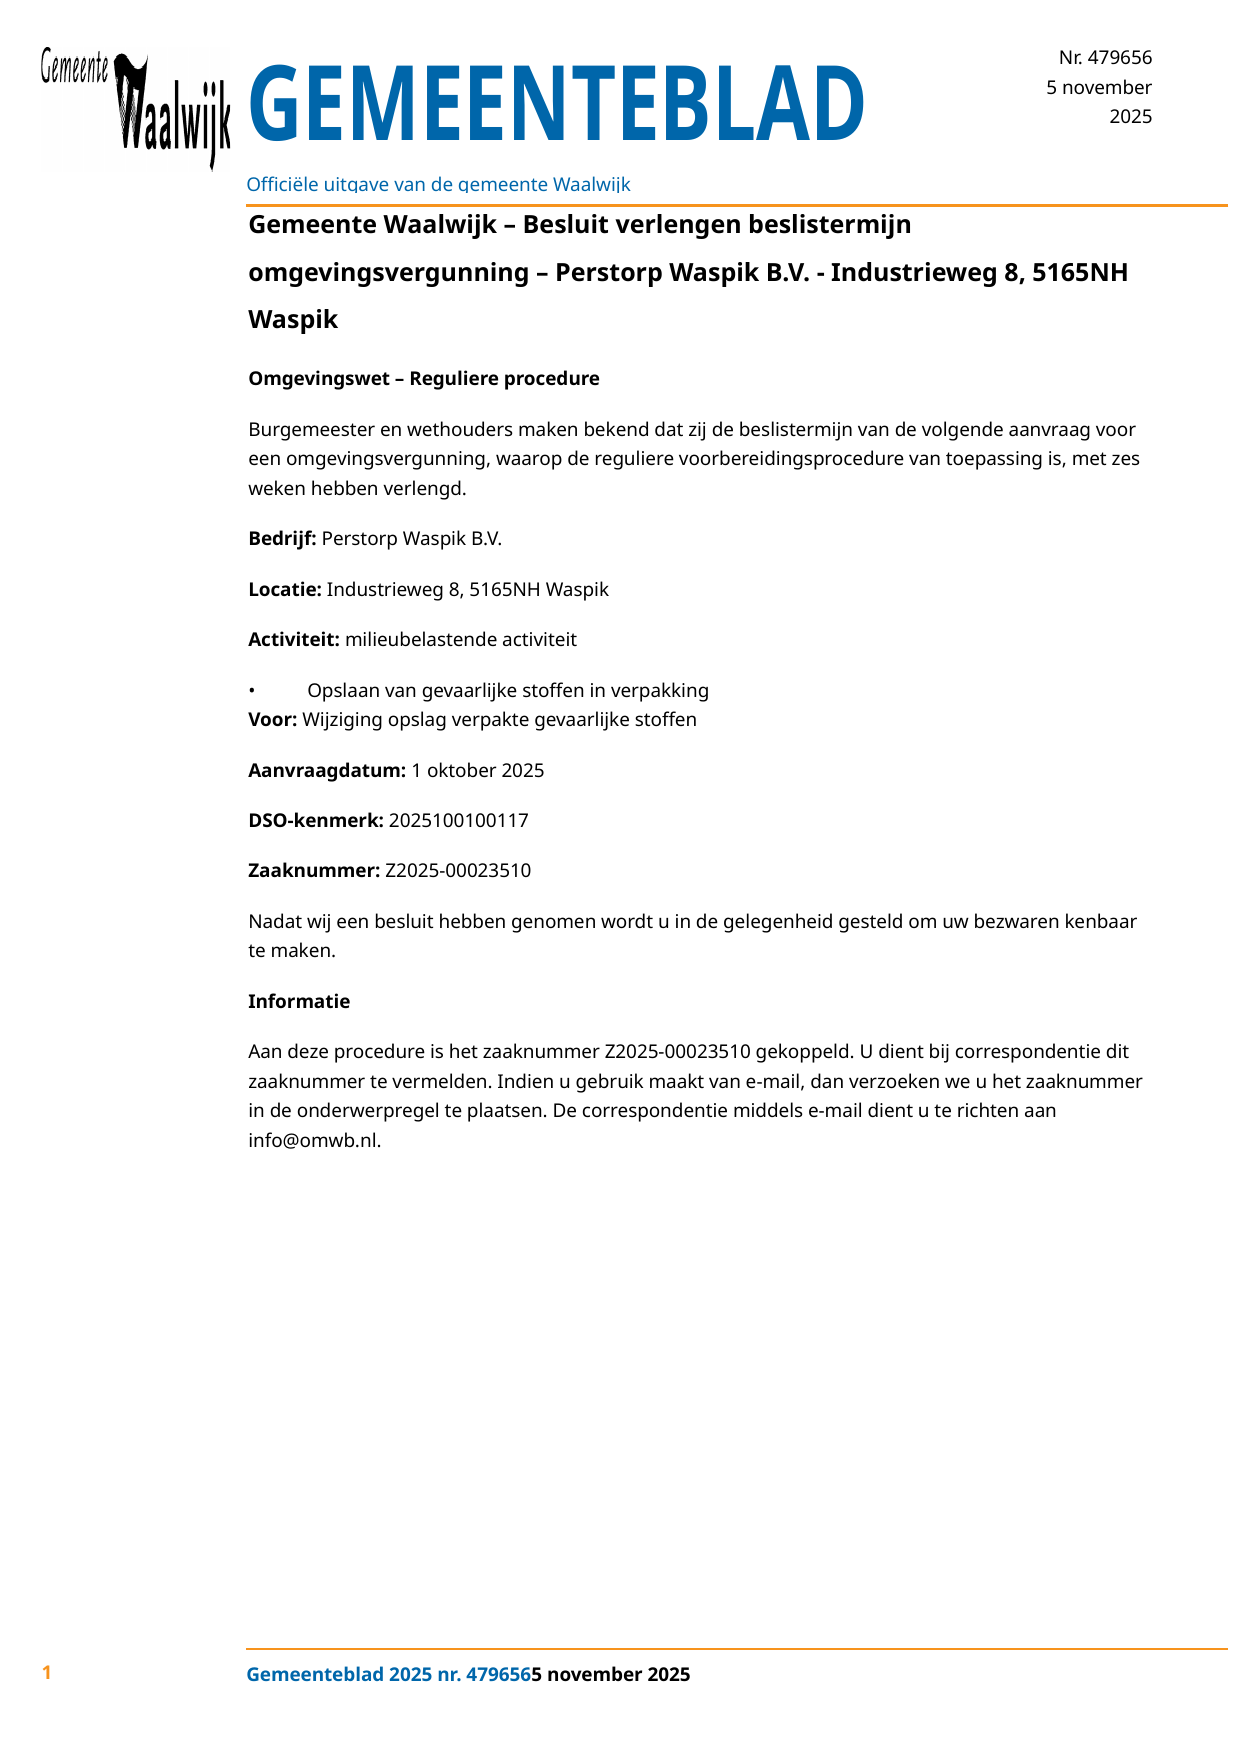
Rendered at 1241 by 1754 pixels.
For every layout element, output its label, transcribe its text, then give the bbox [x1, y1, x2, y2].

text Nadat wij een besluit hebben genomen wordt u in de gelegenheid gesteld om uw bezwaren kenbaar te maken. [248, 908, 1152, 963]
text Bedrijf: Perstorp Waspik B.V. [248, 526, 1152, 551]
text Burgemeester en wethouders maken bekend dat zij de beslistermijn van de volgende aanvraag voor een omgevingsvergunning, waarop de reguliere voorbereidingsprocedure van toepassing is, met zes weken hebben verlengd. [248, 416, 1152, 501]
text Aan deze procedure is het zaaknummer Z2025-00023510 gekoppeld. U dient bij correspondentie dit zaaknummer te vermelden. Indien u gebruik maakt van e-mail, dan verzoeken we u het zaaknummer in de onderwerpregel te plaatsen. De correspondentie middels e-mail dient u te richten aan info@omwb.nl. [248, 1038, 1152, 1153]
text Voor: Wijziging opslag verpakte gevaarlijke stoffen [248, 706, 1152, 732]
list Opslaan van gevaarlijke stoffen in verpakking [248, 677, 1152, 702]
text Activiteit: milieubelastende activiteit [248, 626, 1152, 652]
text Informatie [248, 988, 1152, 1014]
text Zaaknummer: Z2025-00023510 [248, 858, 1152, 883]
text Aanvraagdatum: 1 oktober 2025 [248, 757, 1152, 782]
text Omgevingswet – Reguliere procedure [248, 366, 1152, 391]
text DSO-kenmerk: 2025100100117 [248, 807, 1152, 833]
text Gemeente Waalwijk – Besluit verlengen beslistermijn omgevingsvergunning – Perstorp Waspik B.V. - Industrieweg 8, 5165NH Waspik [248, 207, 1152, 336]
picture [41, 47, 231, 172]
text Locatie: Industrieweg 8, 5165NH Waspik [248, 576, 1152, 602]
